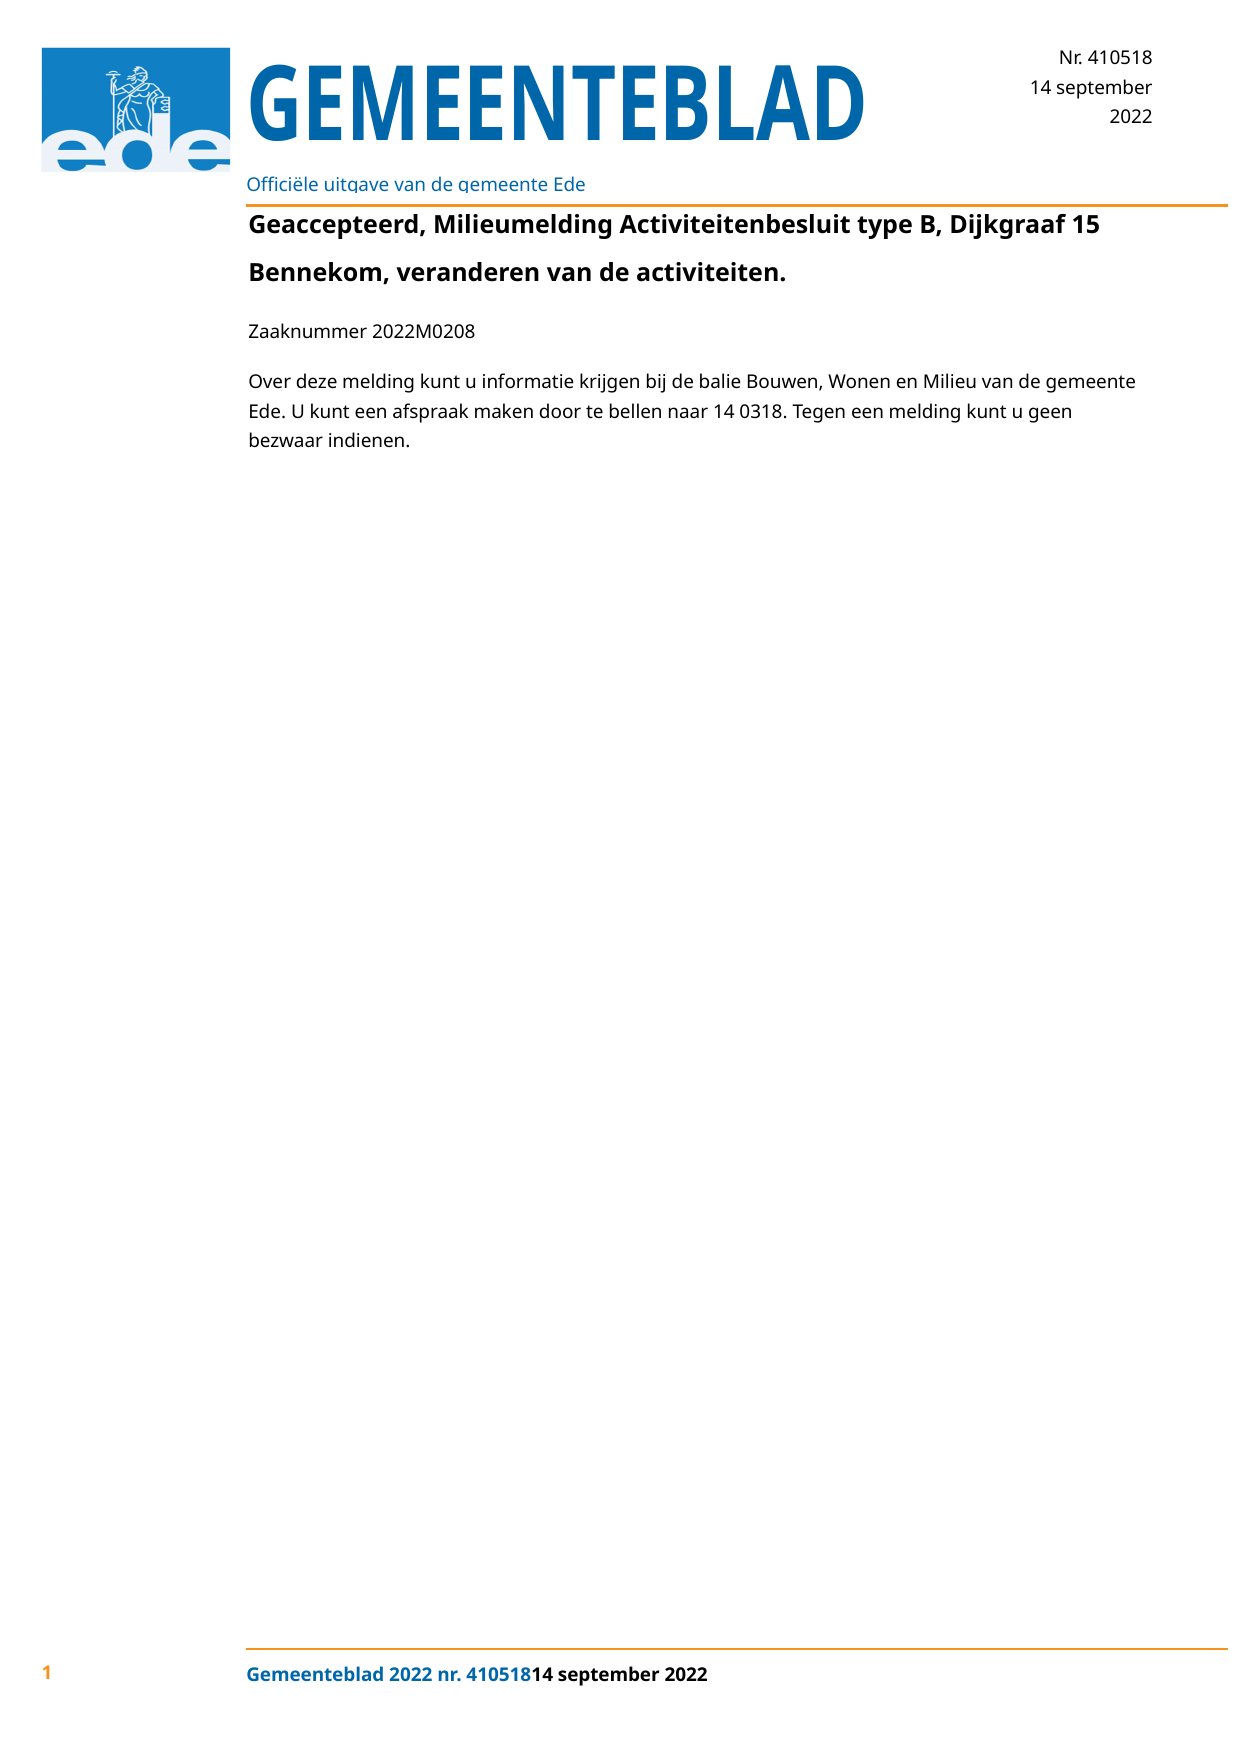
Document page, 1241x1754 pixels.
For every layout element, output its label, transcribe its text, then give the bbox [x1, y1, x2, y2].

picture [41, 47, 231, 172]
text Zaaknummer 2022M0208 [248, 318, 1152, 344]
text Over deze melding kunt u informatie krijgen bij de balie Bouwen, Wonen en Milieu van de gemeente Ede. U kunt een afspraak maken door te bellen naar 14 0318. Tegen een melding kunt u geen bezwaar indienen. [248, 368, 1152, 453]
text Geaccepteerd, Milieumelding Activiteitenbesluit type B, Dijkgraaf 15 Bennekom, veranderen van de activiteiten. [248, 207, 1152, 288]
